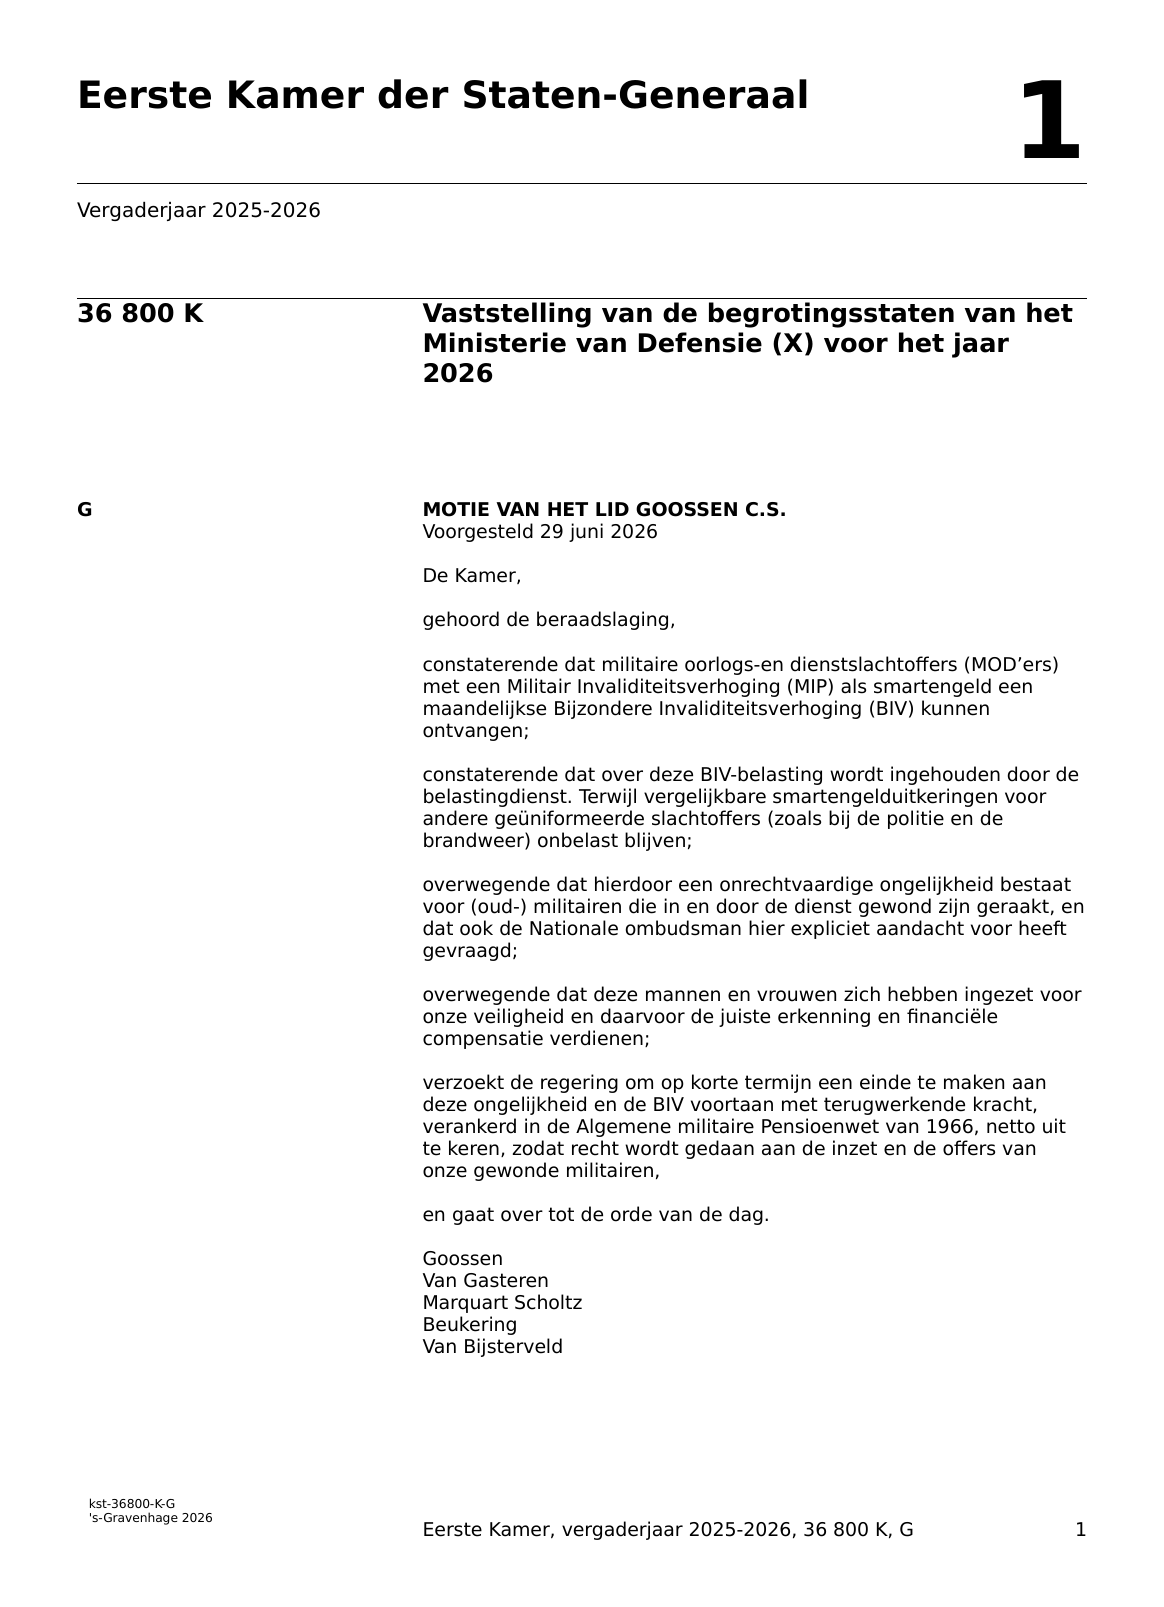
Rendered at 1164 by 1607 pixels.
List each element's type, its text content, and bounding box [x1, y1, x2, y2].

table_header 1 [886, 59, 1087, 183]
text Voorgesteld 29 juni 2026 [422, 521, 1087, 543]
text Beukering [422, 1314, 1087, 1336]
table_cell Vergaderjaar 2025-2026 [77, 184, 1087, 298]
text overwegende dat hierdoor een onrechtvaardige ongelijkheid bestaat voor (oud-) militairen die in en door de dienst gewond zijn geraakt, en dat ook de Nationale ombudsman hier expliciet aandacht voor heeft gevraagd; [422, 874, 1087, 962]
table_header Eerste Kamer der Staten-Generaal [77, 59, 886, 183]
text overwegende dat deze mannen en vrouwen zich hebben ingezet voor onze veiligheid en daarvoor de juiste erkenning en financiële compensatie verdienen; [422, 984, 1087, 1050]
text Van Gasteren [422, 1270, 1087, 1292]
text gehoord de beraadslaging, [422, 609, 1087, 631]
subtitle G MOTIE VAN HET LID GOOSSEN C.S. [77, 499, 1087, 521]
text constaterende dat over deze BIV-belasting wordt ingehouden door de belastingdienst. Terwijl vergelijkbare smartengelduitkeringen voor andere geüniformeerde slachtoffers (zoals bij de politie en de brandweer) onbelast blijven; [422, 764, 1087, 852]
text en gaat over tot de orde van de dag. [422, 1204, 1087, 1226]
subtitle 36 800 K Vaststelling van de begrotingsstaten van het Ministerie van Defensie (X) voor het jaar 2026 [77, 299, 1087, 388]
text Marquart Scholtz [422, 1292, 1087, 1314]
text verzoekt de regering om op korte termijn een einde te maken aan deze ongelijkheid en de BIV voortaan met terugwerkende kracht, verankerd in de Algemene militaire Pensioenwet van 1966, netto uit te keren, zodat recht wordt gedaan aan de inzet en de offers van onze gewonde militairen, [422, 1072, 1087, 1182]
text Van Bijsterveld [422, 1336, 1087, 1358]
text 's-Gravenhage 2026 [88, 1511, 323, 1525]
text constaterende dat militaire oorlogs-en dienstslachtoffers (MOD’ers) met een Militair Invaliditeitsverhoging (MIP) als smartengeld een maandelijkse Bijzondere Invaliditeitsverhoging (BIV) kunnen ontvangen; [422, 653, 1087, 741]
text De Kamer, [422, 565, 1087, 587]
text Goossen [422, 1248, 1087, 1270]
text kst-36800-K-G [88, 1497, 323, 1511]
